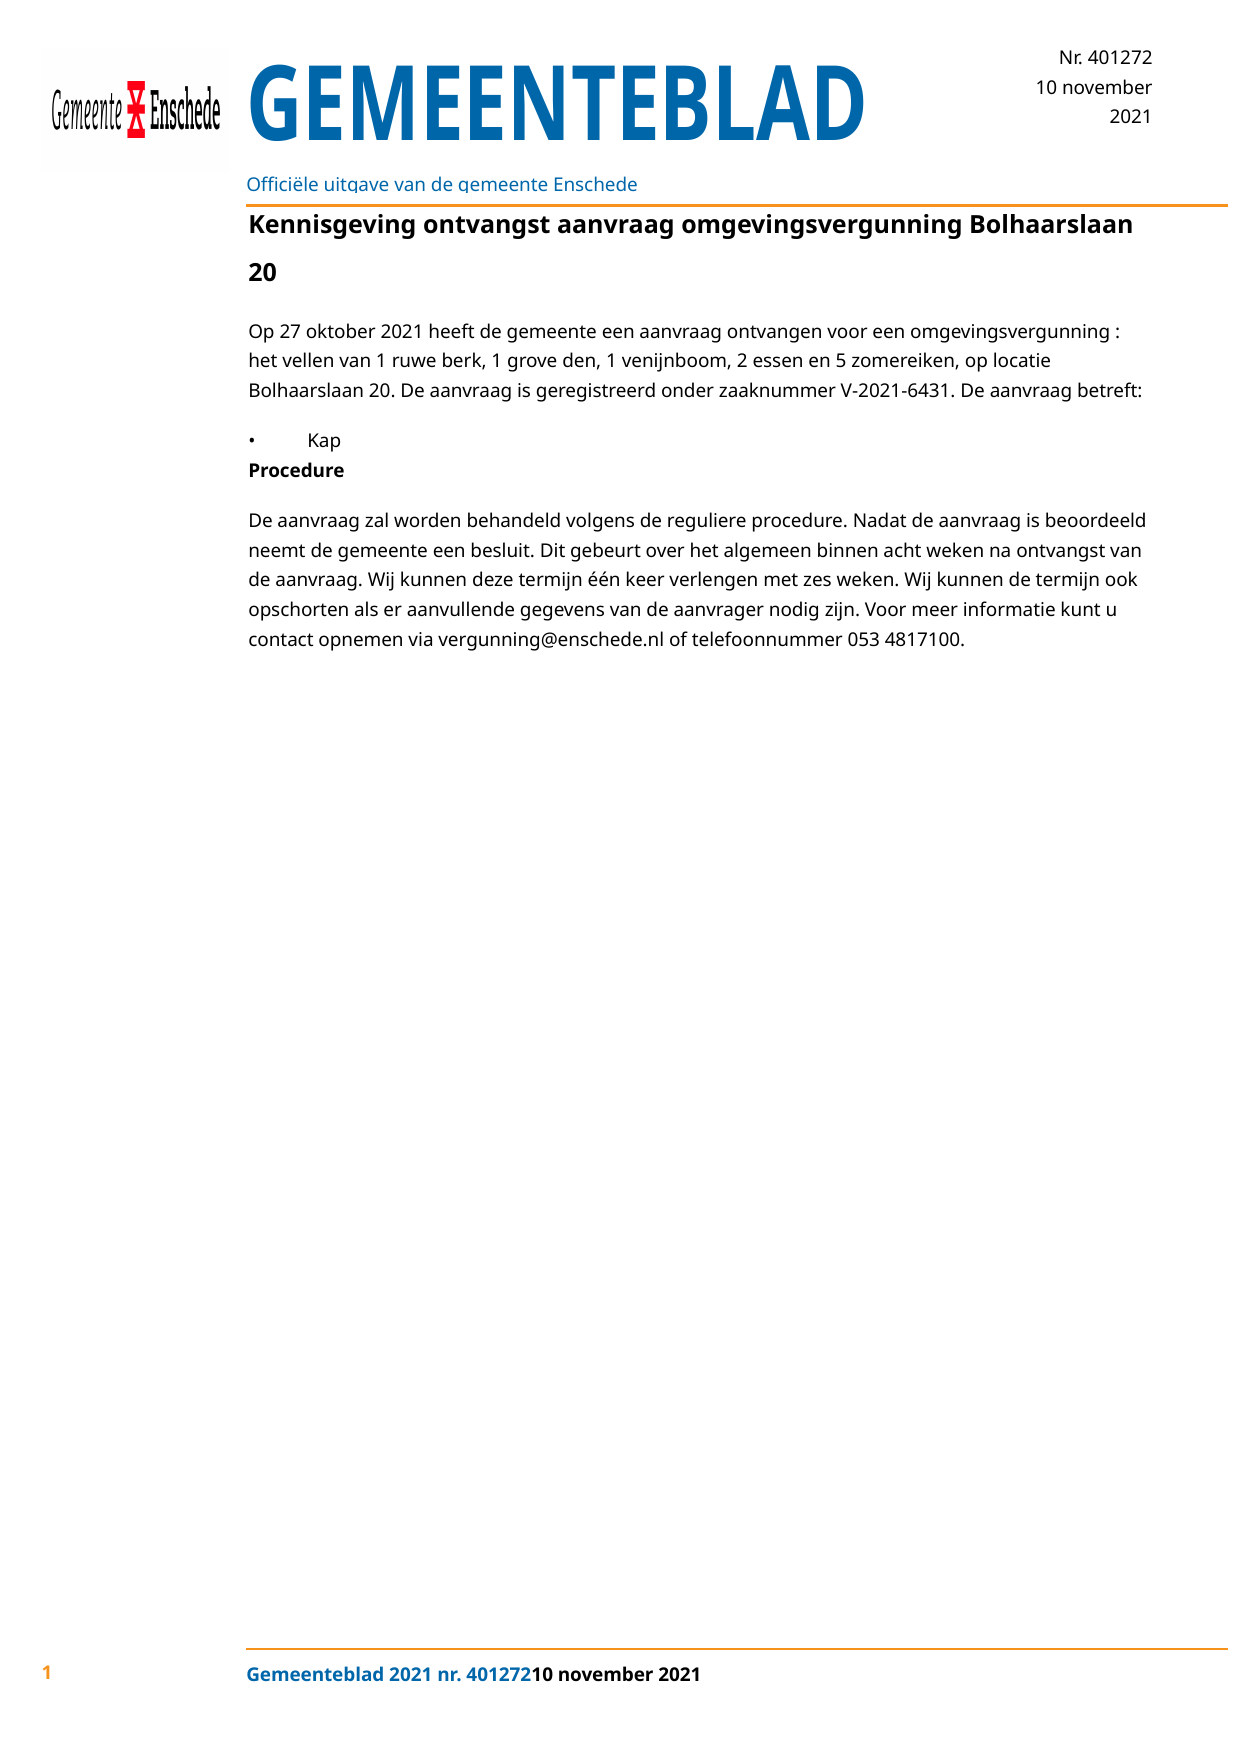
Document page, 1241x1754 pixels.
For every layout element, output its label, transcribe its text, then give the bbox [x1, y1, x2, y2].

text Kennisgeving ontvangst aanvraag omgevingsvergunning Bolhaarslaan 20 [248, 207, 1152, 288]
text Op 27 oktober 2021 heeft de gemeente een aanvraag ontvangen voor een omgevingsvergunning : het vellen van 1 ruwe berk, 1 grove den, 1 venijnboom, 2 essen en 5 zomereiken, op locatie Bolhaarslaan 20. De aanvraag is geregistreerd onder zaaknummer V-2021-6431. De aanvraag betreft: [248, 318, 1152, 403]
list Kap [248, 427, 1152, 453]
text Procedure [248, 457, 1152, 483]
picture [41, 47, 231, 172]
text De aanvraag zal worden behandeld volgens de reguliere procedure. Nadat de aanvraag is beoordeeld neemt de gemeente een besluit. Dit gebeurt over het algemeen binnen acht weken na ontvangst van de aanvraag. Wij kunnen deze termijn één keer verlengen met zes weken. Wij kunnen de termijn ook opschorten als er aanvullende gegevens van de aanvrager nodig zijn. Voor meer informatie kunt u contact opnemen via vergunning@enschede.nl of telefoonnummer 053 4817100. [248, 507, 1152, 652]
